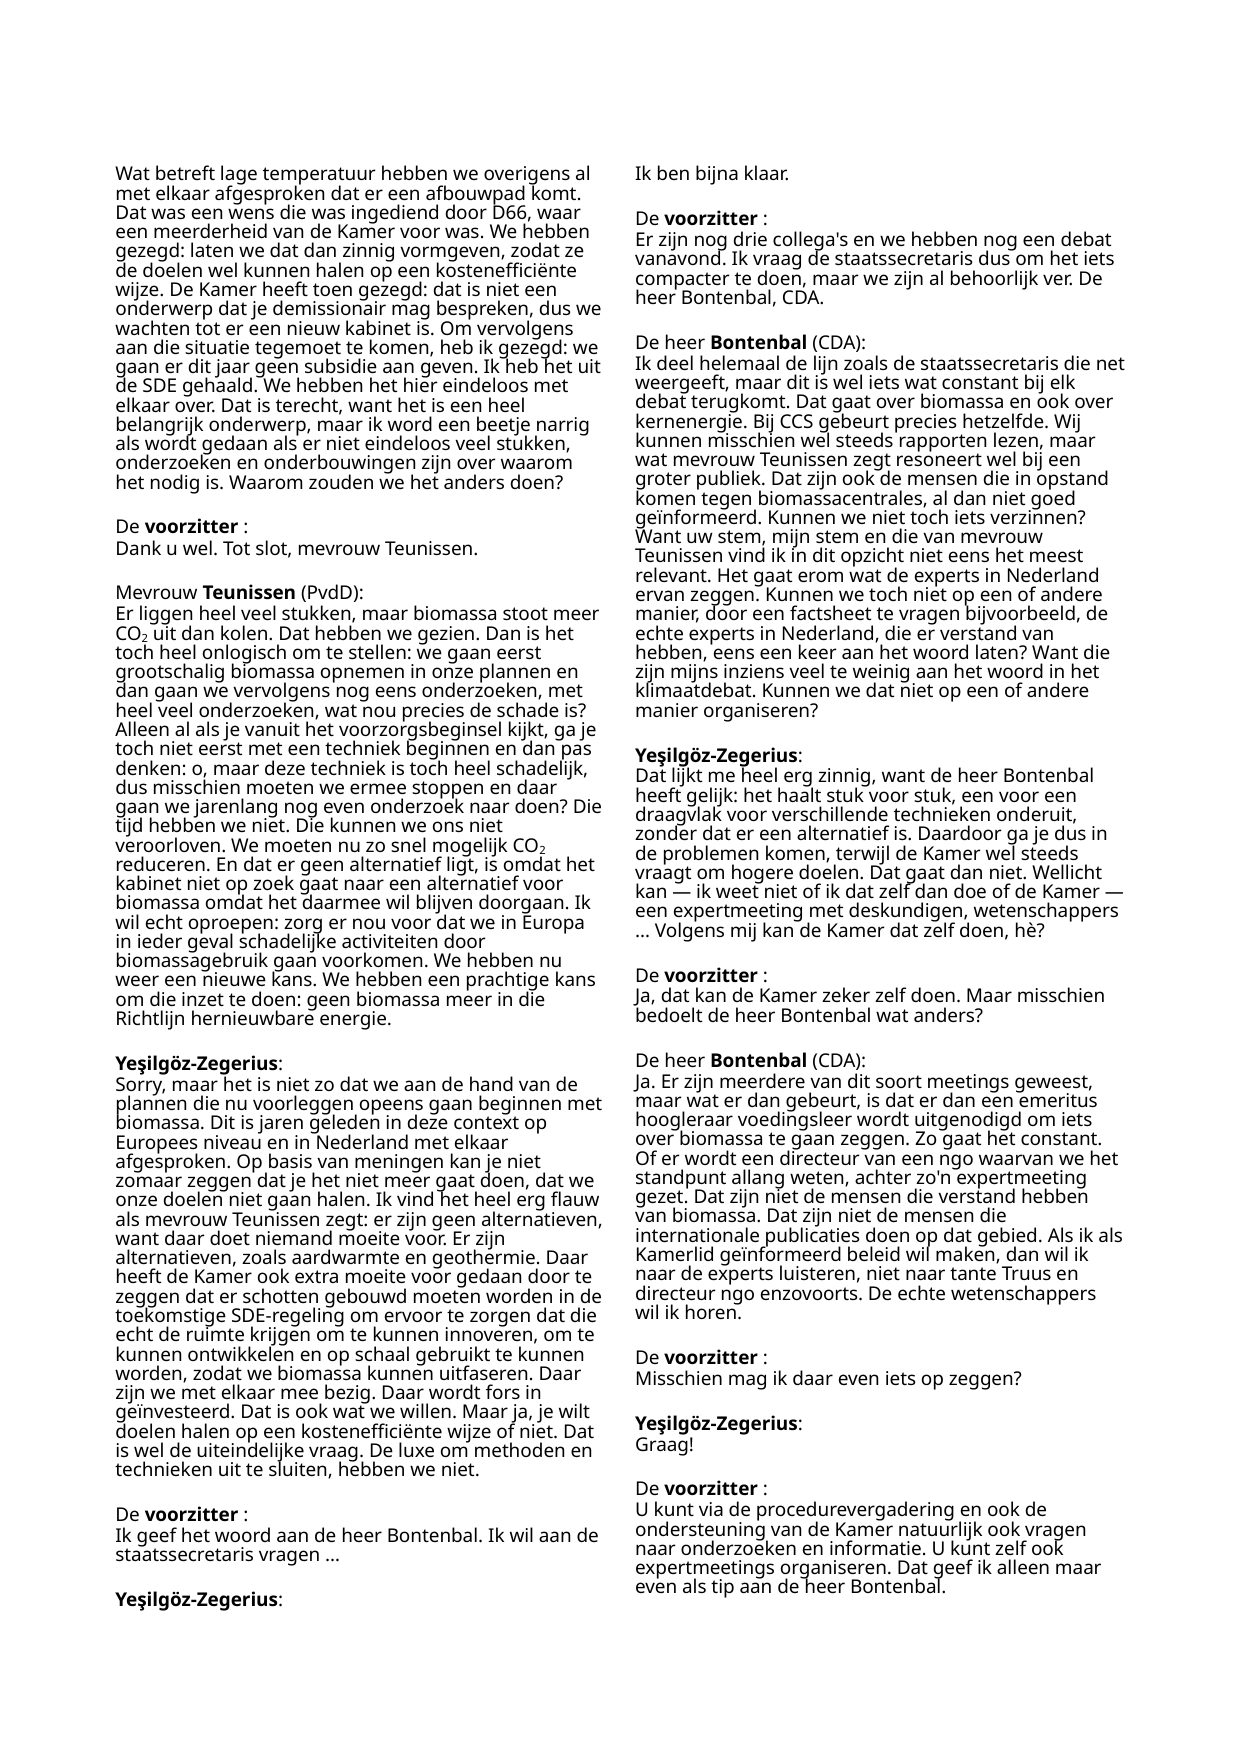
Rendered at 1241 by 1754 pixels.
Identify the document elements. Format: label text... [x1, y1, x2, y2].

text Ik deel helemaal de lijn zoals de staatssecretaris die net weergeeft, maar dit is wel iets wat constant bij elk debat terugkomt. Dat gaat over biomassa en ook over kernenergie. Bij CCS gebeurt precies hetzelfde. Wij kunnen misschien wel steeds rapporten lezen, maar wat mevrouw Teunissen zegt resoneert wel bij een groter publiek. Dat zijn ook de mensen die in opstand komen tegen biomassacentrales, al dan niet goed geïnformeerd. Kunnen we niet toch iets verzinnen? Want uw stem, mijn stem en die van mevrouw Teunissen vind ik in dit opzicht niet eens het meest relevant. Het gaat erom wat de experts in Nederland ervan zeggen. Kunnen we toch niet op een of andere manier, door een factsheet te vragen bijvoorbeeld, de echte experts in Nederland, die er verstand van hebben, eens een keer aan het woord laten? Want die zijn mijns inziens veel te weinig aan het woord in het klimaatdebat. Kunnen we dat niet op een of andere manier organiseren? [635, 355, 1125, 721]
text Er zijn nog drie collega's en we hebben nog een debat vanavond. Ik vraag de staatssecretaris dus om het iets compacter te doen, maar we zijn al behoorlijk ver. De heer Bontenbal, CDA. [635, 231, 1125, 308]
text U kunt via de procedurevergadering en ook de ondersteuning van de Kamer natuurlijk ook vragen naar onderzoeken en informatie. U kunt zelf ook expertmeetings organiseren. Dat geef ik alleen maar even als tip aan de heer Bontenbal. [635, 1501, 1125, 1598]
text De voorzitter : [115, 1501, 605, 1527]
text Ja, dat kan de Kamer zeker zelf doen. Maar misschien bedoelt de heer Bontenbal wat anders? [635, 987, 1125, 1026]
text Yeşilgöz-Zegerius: [115, 1050, 605, 1076]
text Yeşilgöz-Zegerius: [635, 742, 1125, 767]
text De voorzitter : [635, 1476, 1125, 1501]
text Mevrouw Teunissen (PvdD): [115, 579, 605, 605]
text Dank u wel. Tot slot, mevrouw Teunissen. [115, 539, 605, 559]
text Ja. Er zijn meerdere van dit soort meetings geweest, maar wat er dan gebeurt, is dat er dan een emeritus hoogleraar voedingsleer wordt uitgenodigd om iets over biomassa te gaan zeggen. Zo gaat het constant. Of er wordt een directeur van een ngo waarvan we het standpunt allang weten, achter zo'n expertmeeting gezet. Dat zijn niet de mensen die verstand hebben van biomassa. Dat zijn niet de mensen die internationale publicaties doen op dat gebied. Als ik als Kamerlid geïnformeerd beleid wil maken, dan wil ik naar de experts luisteren, niet naar tante Truus en directeur ngo enzovoorts. De echte wetenschappers wil ik horen. [635, 1073, 1125, 1323]
text Graag! [635, 1436, 1125, 1455]
text De voorzitter : [115, 514, 605, 539]
text Yeşilgöz-Zegerius: [115, 1586, 605, 1612]
text De voorzitter : [635, 962, 1125, 987]
text Ik ben bijna klaar. [635, 165, 1125, 184]
text Er liggen heel veel stukken, maar biomassa stoot meer CO2 uit dan kolen. Dat hebben we gezien. Dan is het toch heel onlogisch om te stellen: we gaan eerst grootschalig biomassa opnemen in onze plannen en dan gaan we vervolgens nog eens onderzoeken, met heel veel onderzoeken, wat nou precies de schade is? Alleen al als je vanuit het voorzorgsbeginsel kijkt, ga je toch niet eerst met een techniek beginnen en dan pas denken: o, maar deze techniek is toch heel schadelijk, dus misschien moeten we ermee stoppen en daar gaan we jarenlang nog even onderzoek naar doen? Die tijd hebben we niet. Die kunnen we ons niet veroorloven. We moeten nu zo snel mogelijk CO2 reduceren. En dat er geen alternatief ligt, is omdat het kabinet niet op zoek gaat naar een alternatief voor biomassa omdat het daarmee wil blijven doorgaan. Ik wil echt oproepen: zorg er nou voor dat we in Europa in ieder geval schadelijke activiteiten door biomassagebruik gaan voorkomen. We hebben nu weer een nieuwe kans. We hebben een prachtige kans om die inzet te doen: geen biomassa meer in die Richtlijn hernieuwbare energie. [115, 605, 605, 1029]
text De heer Bontenbal (CDA): [635, 329, 1125, 355]
text Sorry, maar het is niet zo dat we aan de hand van de plannen die nu voorleggen opeens gaan beginnen met biomassa. Dit is jaren geleden in deze context op Europees niveau en in Nederland met elkaar afgesproken. Op basis van meningen kan je niet zomaar zeggen dat je het niet meer gaat doen, dat we onze doelen niet gaan halen. Ik vind het heel erg flauw als mevrouw Teunissen zegt: er zijn geen alternatieven, want daar doet niemand moeite voor. Er zijn alternatieven, zoals aardwarmte en geothermie. Daar heeft de Kamer ook extra moeite voor gedaan door te zeggen dat er schotten gebouwd moeten worden in de toekomstige SDE-regeling om ervoor te zorgen dat die echt de ruimte krijgen om te kunnen innoveren, om te kunnen ontwikkelen en op schaal gebruikt te kunnen worden, zodat we biomassa kunnen uitfaseren. Daar zijn we met elkaar mee bezig. Daar wordt fors in geïnvesteerd. Dat is ook wat we willen. Maar ja, je wilt doelen halen op een kostenefficiënte wijze of niet. Dat is wel de uiteindelijke vraag. De luxe om methoden en technieken uit te sluiten, hebben we niet. [115, 1076, 605, 1481]
text De heer Bontenbal (CDA): [635, 1047, 1125, 1073]
text Dat lijkt me heel erg zinnig, want de heer Bontenbal heeft gelijk: het haalt stuk voor stuk, een voor een draagvlak voor verschillende technieken onderuit, zonder dat er een alternatief is. Daardoor ga je dus in de problemen komen, terwijl de Kamer wel steeds vraagt om hogere doelen. Dat gaat dan niet. Wellicht kan — ik weet niet of ik dat zelf dan doe of de Kamer — een expertmeeting met deskundigen, wetenschappers … Volgens mij kan de Kamer dat zelf doen, hè? [635, 767, 1125, 941]
text Yeşilgöz-Zegerius: [635, 1410, 1125, 1436]
text De voorzitter : [635, 1344, 1125, 1370]
text Ik geef het woord aan de heer Bontenbal. Ik wil aan de staatssecretaris vragen … [115, 1527, 605, 1566]
text Wat betreft lage temperatuur hebben we overigens al met elkaar afgesproken dat er een afbouwpad komt. Dat was een wens die was ingediend door D66, waar een meerderheid van de Kamer voor was. We hebben gezegd: laten we dat dan zinnig vormgeven, zodat ze de doelen wel kunnen halen op een kostenefficiënte wijze. De Kamer heeft toen gezegd: dat is niet een onderwerp dat je demissionair mag bespreken, dus we wachten tot er een nieuw kabinet is. Om vervolgens aan die situatie tegemoet te komen, heb ik gezegd: we gaan er dit jaar geen subsidie aan geven. Ik heb het uit de SDE gehaald. We hebben het hier eindeloos met elkaar over. Dat is terecht, want het is een heel belangrijk onderwerp, maar ik word een beetje narrig als wordt gedaan als er niet eindeloos veel stukken, onderzoeken en onderbouwingen zijn over waarom het nodig is. Waarom zouden we het anders doen? [115, 165, 605, 493]
text De voorzitter : [635, 205, 1125, 231]
text Misschien mag ik daar even iets op zeggen? [635, 1370, 1125, 1389]
